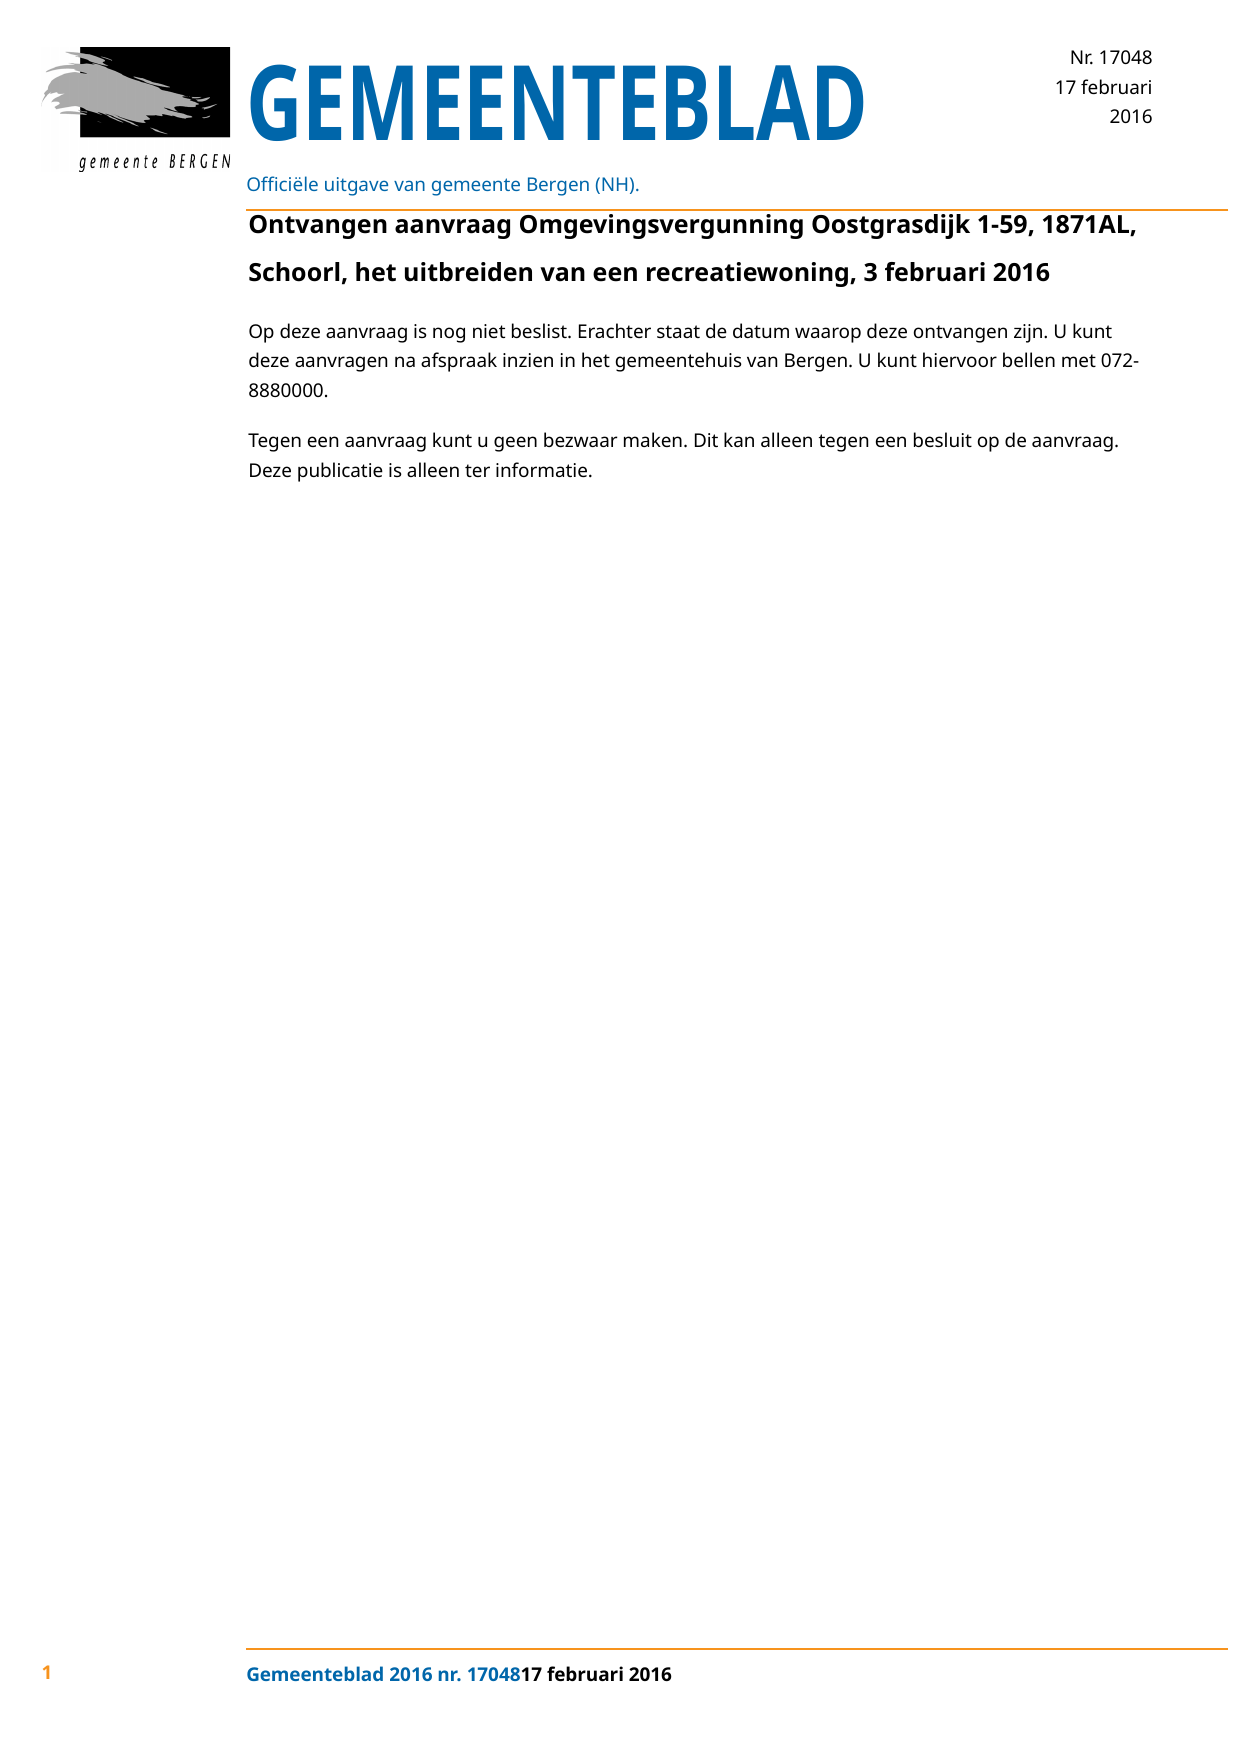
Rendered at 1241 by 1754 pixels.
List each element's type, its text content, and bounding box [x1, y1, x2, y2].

text Op deze aanvraag is nog niet beslist. Erachter staat de datum waarop deze ontvangen zijn. U kunt deze aanvragen na afspraak inzien in het gemeentehuis van Bergen. U kunt hiervoor bellen met 072-8880000. [248, 318, 1152, 403]
text Ontvangen aanvraag Omgevingsvergunning Oostgrasdijk 1-59, 1871AL, Schoorl, het uitbreiden van een recreatiewoning, 3 februari 2016 [248, 211, 1152, 288]
text Tegen een aanvraag kunt u geen bezwaar maken. Dit kan alleen tegen een besluit op de aanvraag. Deze publicatie is alleen ter informatie. [248, 427, 1152, 483]
picture [41, 47, 231, 172]
